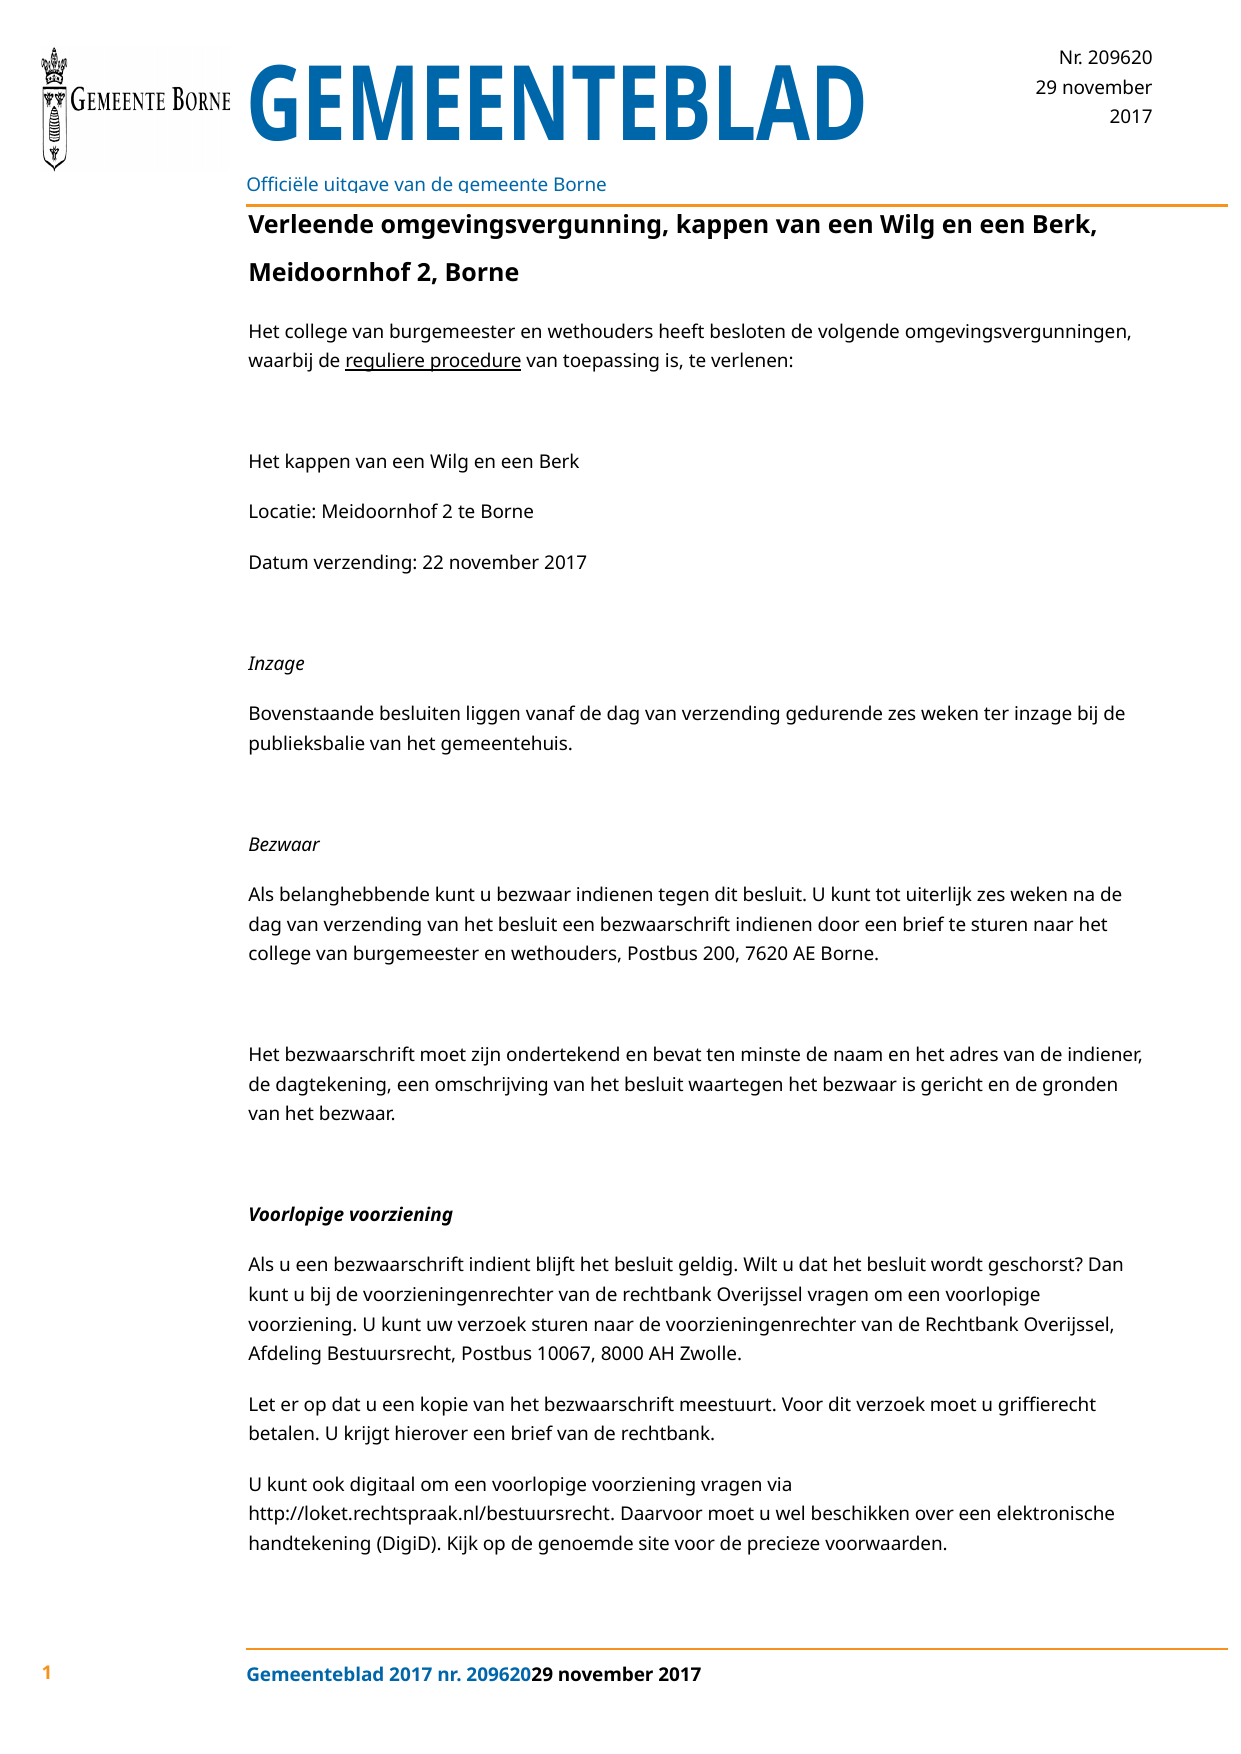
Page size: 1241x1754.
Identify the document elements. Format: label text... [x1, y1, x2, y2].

text Inzage [248, 650, 1152, 676]
text Als u een bezwaarschrift indient blijft het besluit geldig. Wilt u dat het besluit wordt geschorst? Dan kunt u bij de voorzieningenrechter van de rechtbank Overijssel vragen om een voorlopige voorziening. U kunt uw verzoek sturen naar de voorzieningenrechter van de Rechtbank Overijssel, Afdeling Bestuursrecht, Postbus 10067, 8000 AH Zwolle. [248, 1252, 1152, 1366]
text Bezwaar [248, 831, 1152, 857]
text Locatie: Meidoornhof 2 te Borne [248, 499, 1152, 524]
text Het kappen van een Wilg en een Berk [248, 448, 1152, 474]
text Bovenstaande besluiten liggen vanaf de dag van verzending gedurende zes weken ter inzage bij de publieksbalie van het gemeentehuis. [248, 700, 1152, 756]
text Voorlopige voorziening [248, 1201, 1152, 1227]
text Let er op dat u een kopie van het bezwaarschrift meestuurt. Voor dit verzoek moet u griffierecht betalen. U krijgt hierover een brief van de rechtbank. [248, 1391, 1152, 1446]
text Verleende omgevingsvergunning, kappen van een Wilg en een Berk, Meidoornhof 2, Borne [248, 207, 1152, 288]
picture [41, 47, 231, 172]
text Het bezwaarschrift moet zijn ondertekend en bevat ten minste de naam en het adres van de indiener, de dagtekening, een omschrijving van het besluit waartegen het bezwaar is gericht en de gronden van het bezwaar. [248, 1041, 1152, 1126]
text U kunt ook digitaal om een voorlopige voorziening vragen via http://loket.rechtspraak.nl/bestuursrecht. Daarvoor moet u wel beschikken over een elektronische handtekening (DigiD). Kijk op de genoemde site voor de precieze voorwaarden. [248, 1471, 1152, 1556]
text Datum verzending: 22 november 2017 [248, 549, 1152, 575]
text Als belanghebbende kunt u bezwaar indienen tegen dit besluit. U kunt tot uiterlijk zes weken na de dag van verzending van het besluit een bezwaarschrift indienen door een brief te sturen naar het college van burgemeester en wethouders, Postbus 200, 7620 AE Borne. [248, 881, 1152, 966]
text Het college van burgemeester en wethouders heeft besloten de volgende omgevingsvergunningen, waarbij de reguliere procedure van toepassing is, te verlenen: [248, 318, 1152, 373]
